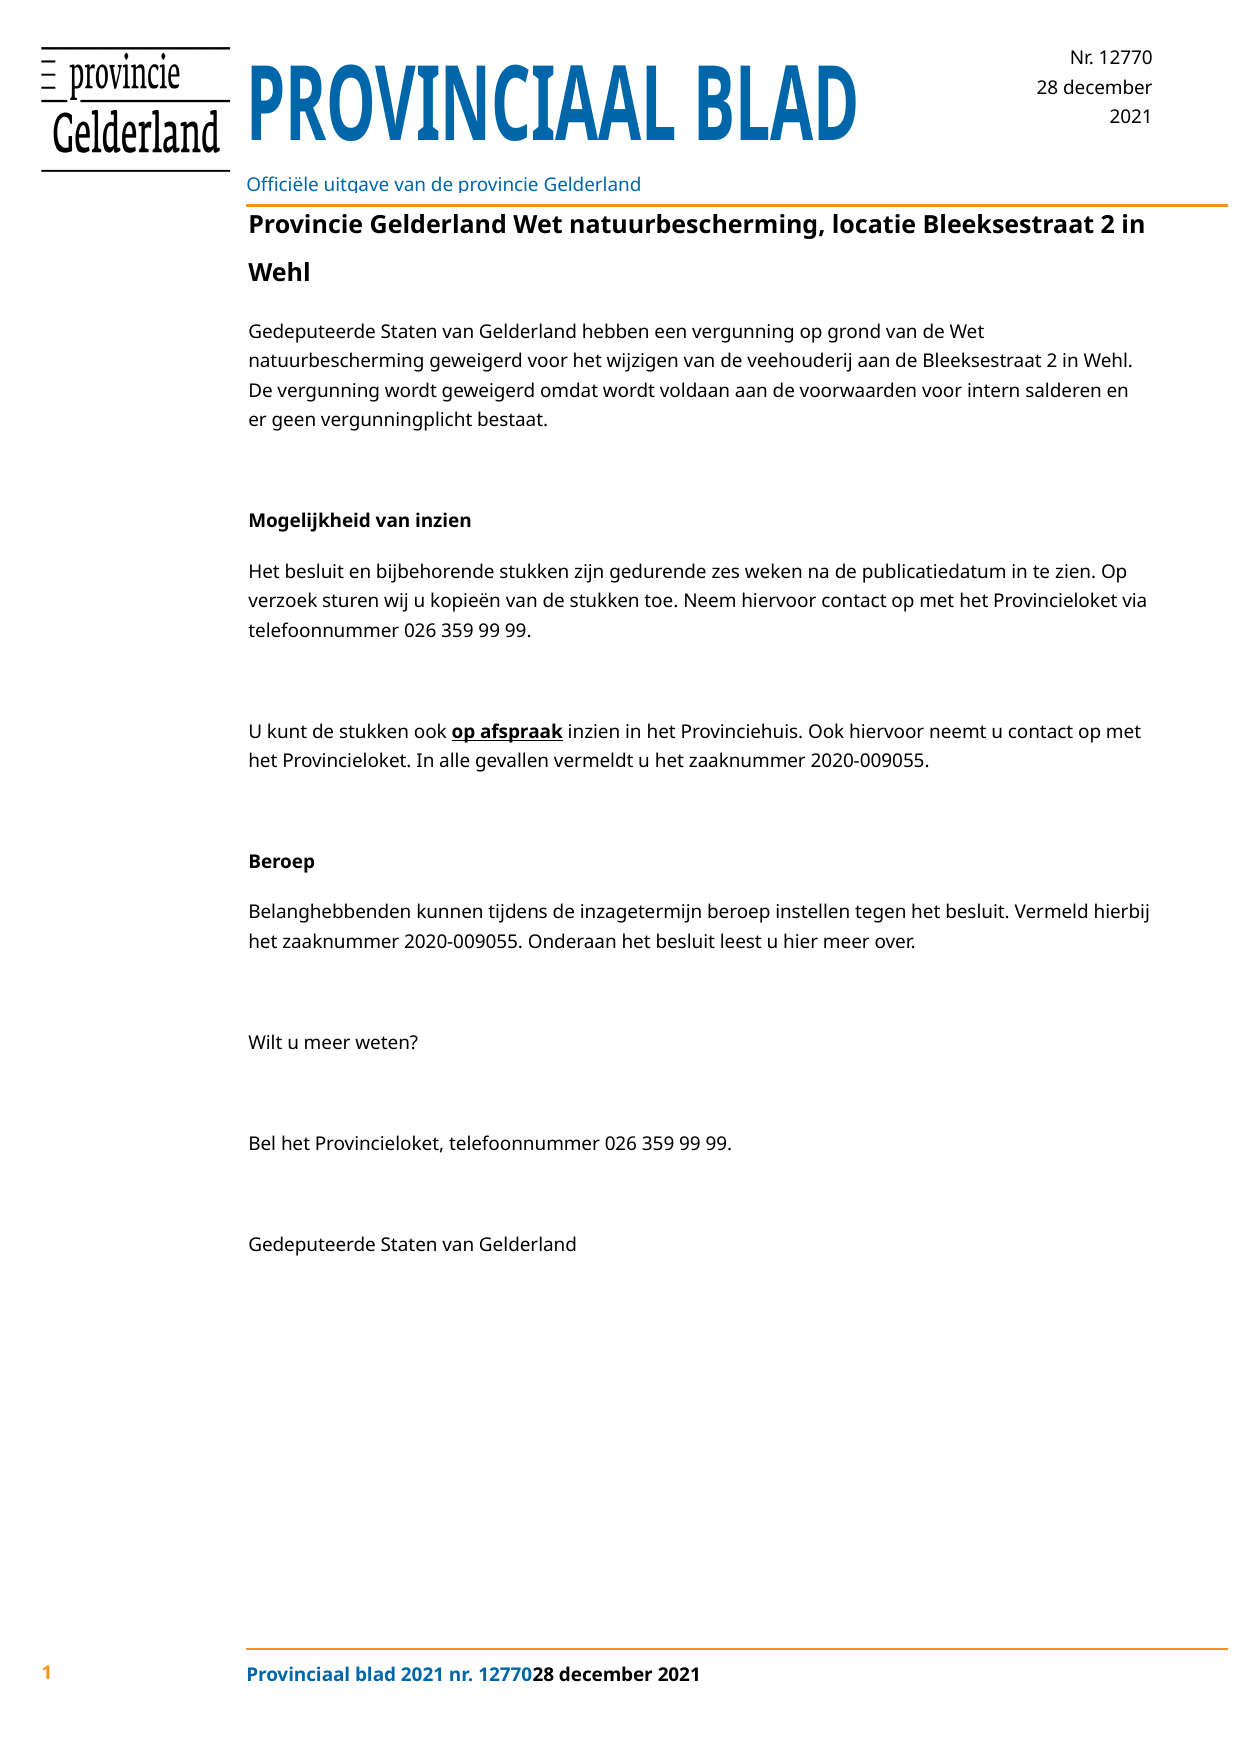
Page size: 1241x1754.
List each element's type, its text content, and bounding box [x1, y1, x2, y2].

text Wilt u meer weten? [248, 1029, 1152, 1055]
text Gedeputeerde Staten van Gelderland [248, 1231, 1152, 1257]
text Provincie Gelderland Wet natuurbescherming, locatie Bleeksestraat 2 in Wehl [248, 207, 1152, 288]
text U kunt de stukken ook op afspraak inzien in het Provinciehuis. Ook hiervoor neemt u contact op met het Provincieloket. In alle gevallen vermeldt u het zaaknummer 2020-009055. [248, 718, 1152, 773]
text Beroep [248, 848, 1152, 874]
text Mogelijkheid van inzien [248, 507, 1152, 533]
text Bel het Provincieloket, telefoonnummer 026 359 99 99. [248, 1130, 1152, 1156]
picture [41, 47, 231, 172]
text Het besluit en bijbehorende stukken zijn gedurende zes weken na de publicatiedatum in te zien. Op verzoek sturen wij u kopieën van de stukken toe. Neem hiervoor contact op met het Provincieloket via telefoonnummer 026 359 99 99. [248, 558, 1152, 643]
text Gedeputeerde Staten van Gelderland hebben een vergunning op grond van de Wet natuurbescherming geweigerd voor het wijzigen van de veehouderij aan de Bleeksestraat 2 in Wehl. De vergunning wordt geweigerd omdat wordt voldaan aan de voorwaarden voor intern salderen en er geen vergunningplicht bestaat. [248, 318, 1152, 432]
text Belanghebbenden kunnen tijdens de inzagetermijn beroep instellen tegen het besluit. Vermeld hierbij het zaaknummer 2020-009055. Onderaan het besluit leest u hier meer over. [248, 899, 1152, 954]
